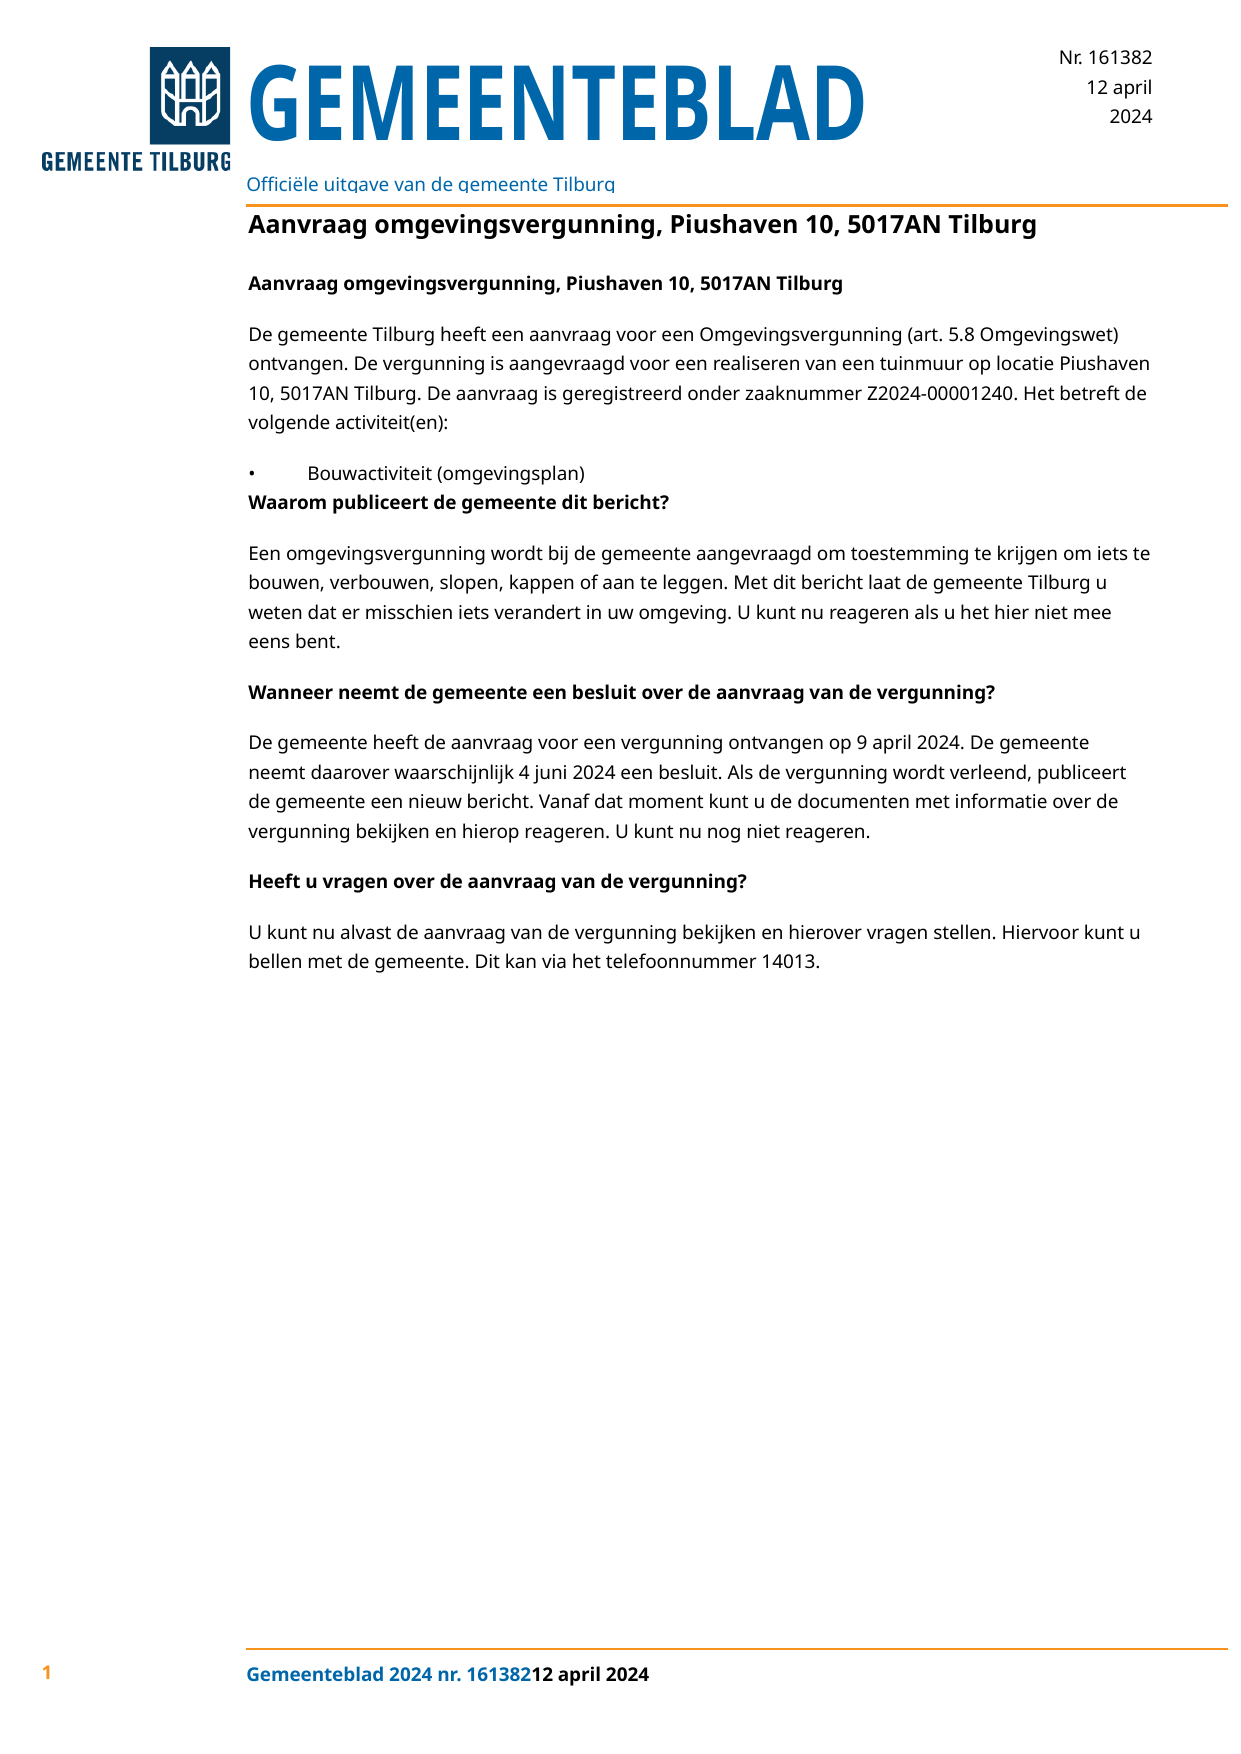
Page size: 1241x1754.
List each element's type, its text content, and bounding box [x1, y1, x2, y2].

text Heeft u vragen over de aanvraag van de vergunning? [248, 869, 1152, 894]
text U kunt nu alvast de aanvraag van de vergunning bekijken en hierover vragen stellen. Hiervoor kunt u bellen met de gemeente. Dit kan via het telefoonnummer 14013. [248, 919, 1152, 974]
text Aanvraag omgevingsvergunning, Piushaven 10, 5017AN Tilburg [248, 270, 1152, 296]
text Een omgevingsvergunning wordt bij de gemeente aangevraagd om toestemming te krijgen om iets te bouwen, verbouwen, slopen, kappen of aan te leggen. Met dit bericht laat de gemeente Tilburg u weten dat er misschien iets verandert in uw omgeving. U kunt nu reageren als u het hier niet mee eens bent. [248, 540, 1152, 654]
text De gemeente Tilburg heeft een aanvraag voor een Omgevingsvergunning (art. 5.8 Omgevingswet) ontvangen. De vergunning is aangevraagd voor een realiseren van een tuinmuur op locatie Piushaven 10, 5017AN Tilburg. De aanvraag is geregistreerd onder zaaknummer Z2024-00001240. Het betreft de volgende activiteit(en): [248, 321, 1152, 435]
text Waarom publiceert de gemeente dit bericht? [248, 489, 1152, 515]
list Bouwactiviteit (omgevingsplan) [248, 460, 1152, 486]
picture [41, 47, 231, 172]
text Wanneer neemt de gemeente een besluit over de aanvraag van de vergunning? [248, 679, 1152, 705]
text De gemeente heeft de aanvraag voor een vergunning ontvangen op 9 april 2024. De gemeente neemt daarover waarschijnlijk 4 juni 2024 een besluit. Als de vergunning wordt verleend, publiceert de gemeente een nieuw bericht. Vanaf dat moment kunt u de documenten met informatie over de vergunning bekijken en hierop reageren. U kunt nu nog niet reageren. [248, 729, 1152, 844]
text Aanvraag omgevingsvergunning, Piushaven 10, 5017AN Tilburg [248, 207, 1152, 241]
